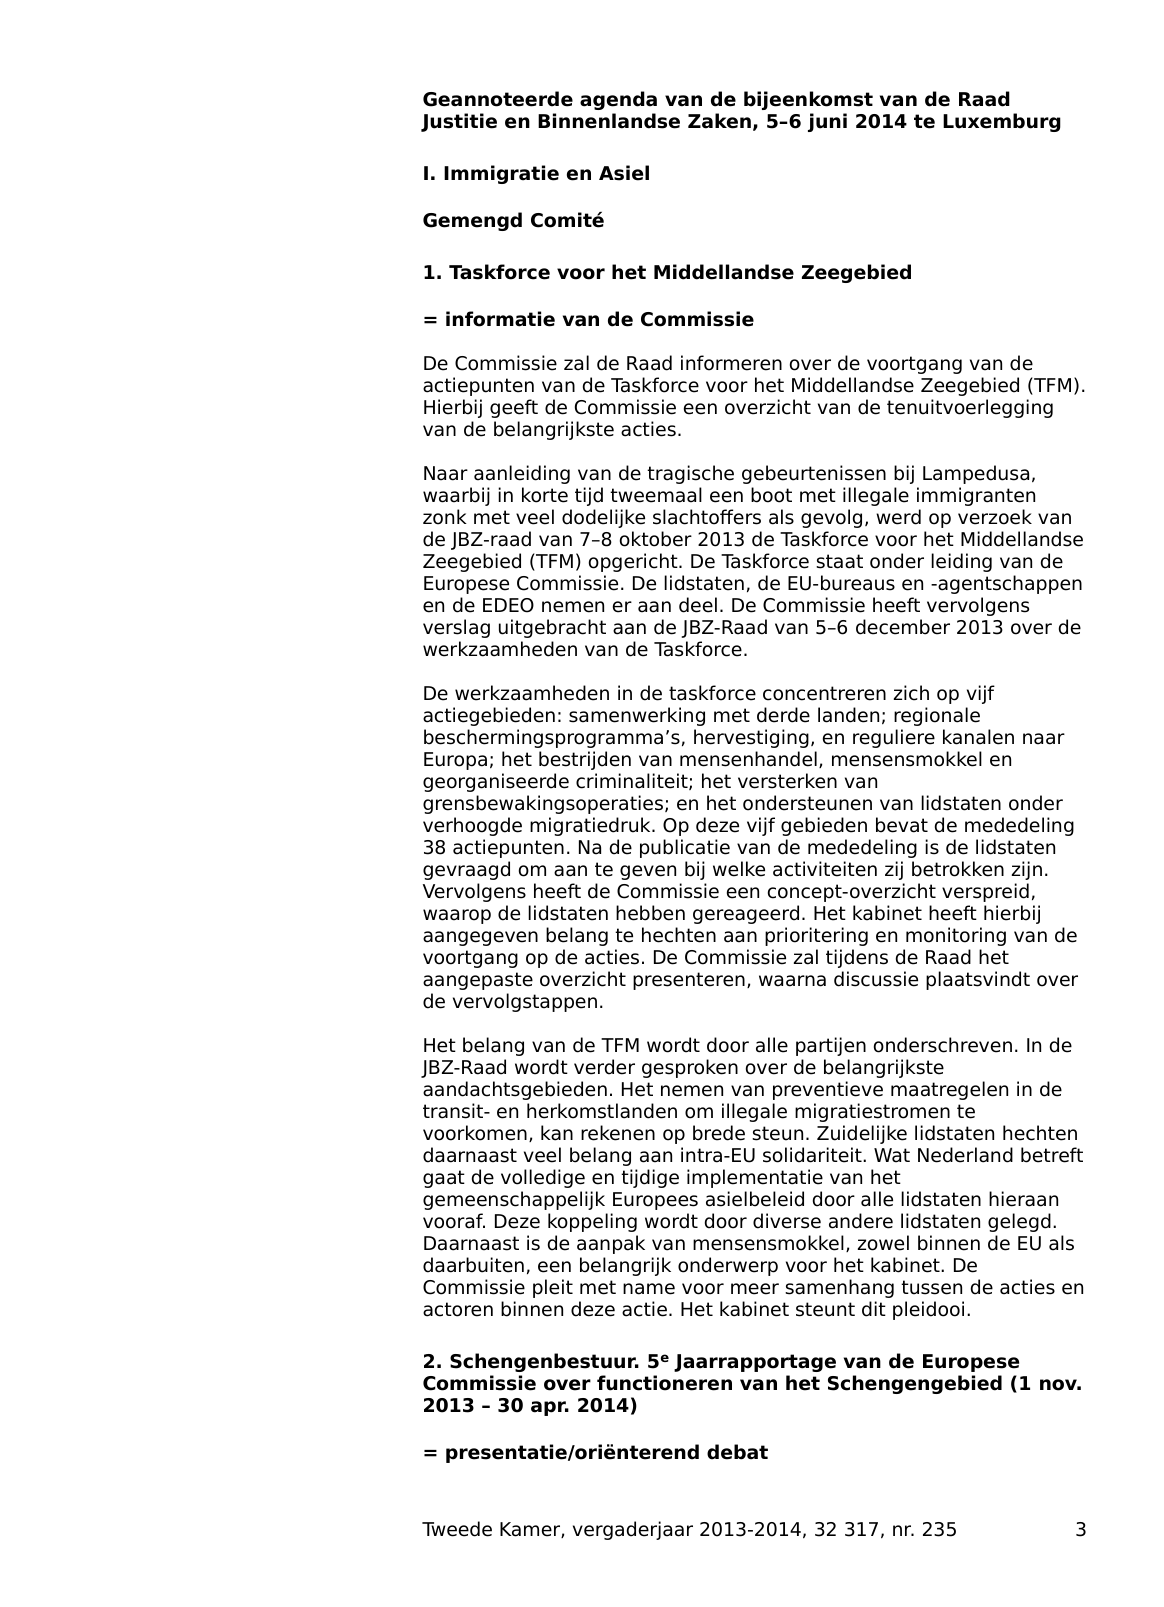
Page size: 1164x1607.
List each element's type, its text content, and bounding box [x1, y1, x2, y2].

subtitle = informatie van de Commissie [422, 309, 1087, 331]
subtitle I. Immigratie en Asiel [422, 163, 1087, 185]
subtitle Gemengd Comité [422, 210, 1087, 232]
subtitle 2. Schengenbestuur. 5e Jaarrapportage van de Europese Commissie over functioneren van het Schengengebied (1 nov. 2013 – 30 apr. 2014) [422, 1351, 1087, 1417]
subtitle 1. Taskforce voor het Middellandse Zeegebied [422, 262, 1087, 284]
subtitle Geannoteerde agenda van de bijeenkomst van de Raad Justitie en Binnenlandse Zaken, 5–6 juni 2014 te Luxemburg [422, 89, 1087, 133]
text De Commissie zal de Raad informeren over de voortgang van de actiepunten van de Taskforce voor het Middellandse Zeegebied (TFM). Hierbij geeft de Commissie een overzicht van de tenuitvoerlegging van de belangrijkste acties. [422, 353, 1087, 441]
text Het belang van de TFM wordt door alle partijen onderschreven. In de JBZ-Raad wordt verder gesproken over de belangrijkste aandachtsgebieden. Het nemen van preventieve maatregelen in de transit- en herkomstlanden om illegale migratiestromen te voorkomen, kan rekenen op brede steun. Zuidelijke lidstaten hechten daarnaast veel belang aan intra-EU solidariteit. Wat Nederland betreft gaat de volledige en tijdige implementatie van het gemeenschappelijk Europees asielbeleid door alle lidstaten hieraan vooraf. Deze koppeling wordt door diverse andere lidstaten gelegd. Daarnaast is de aanpak van mensensmokkel, zowel binnen de EU als daarbuiten, een belangrijk onderwerp voor het kabinet. De Commissie pleit met name voor meer samenhang tussen de acties en actoren binnen deze actie. Het kabinet steunt dit pleidooi. [422, 1035, 1087, 1321]
text Naar aanleiding van de tragische gebeurtenissen bij Lampedusa, waarbij in korte tijd tweemaal een boot met illegale immigranten zonk met veel dodelijke slachtoffers als gevolg, werd op verzoek van de JBZ-raad van 7–8 oktober 2013 de Taskforce voor het Middellandse Zeegebied (TFM) opgericht. De Taskforce staat onder leiding van de Europese Commissie. De lidstaten, de EU-bureaus en -agentschappen en de EDEO nemen er aan deel. De Commissie heeft vervolgens verslag uitgebracht aan de JBZ-Raad van 5–6 december 2013 over de werkzaamheden van de Taskforce. [422, 463, 1087, 661]
text = presentatie/oriënterend debat [422, 1442, 1087, 1464]
text De werkzaamheden in de taskforce concentreren zich op vijf actiegebieden: samenwerking met derde landen; regionale beschermingsprogramma’s, hervestiging, en reguliere kanalen naar Europa; het bestrijden van mensenhandel, mensensmokkel en georganiseerde criminaliteit; het versterken van grensbewakingsoperaties; en het ondersteunen van lidstaten onder verhoogde migratiedruk. Op deze vijf gebieden bevat de mededeling 38 actiepunten. Na de publicatie van de mededeling is de lidstaten gevraagd om aan te geven bij welke activiteiten zij betrokken zijn. Vervolgens heeft de Commissie een concept-overzicht verspreid, waarop de lidstaten hebben gereageerd. Het kabinet heeft hierbij aangegeven belang te hechten aan prioritering en monitoring van de voortgang op de acties. De Commissie zal tijdens de Raad het aangepaste overzicht presenteren, waarna discussie plaatsvindt over de vervolgstappen. [422, 683, 1087, 1013]
